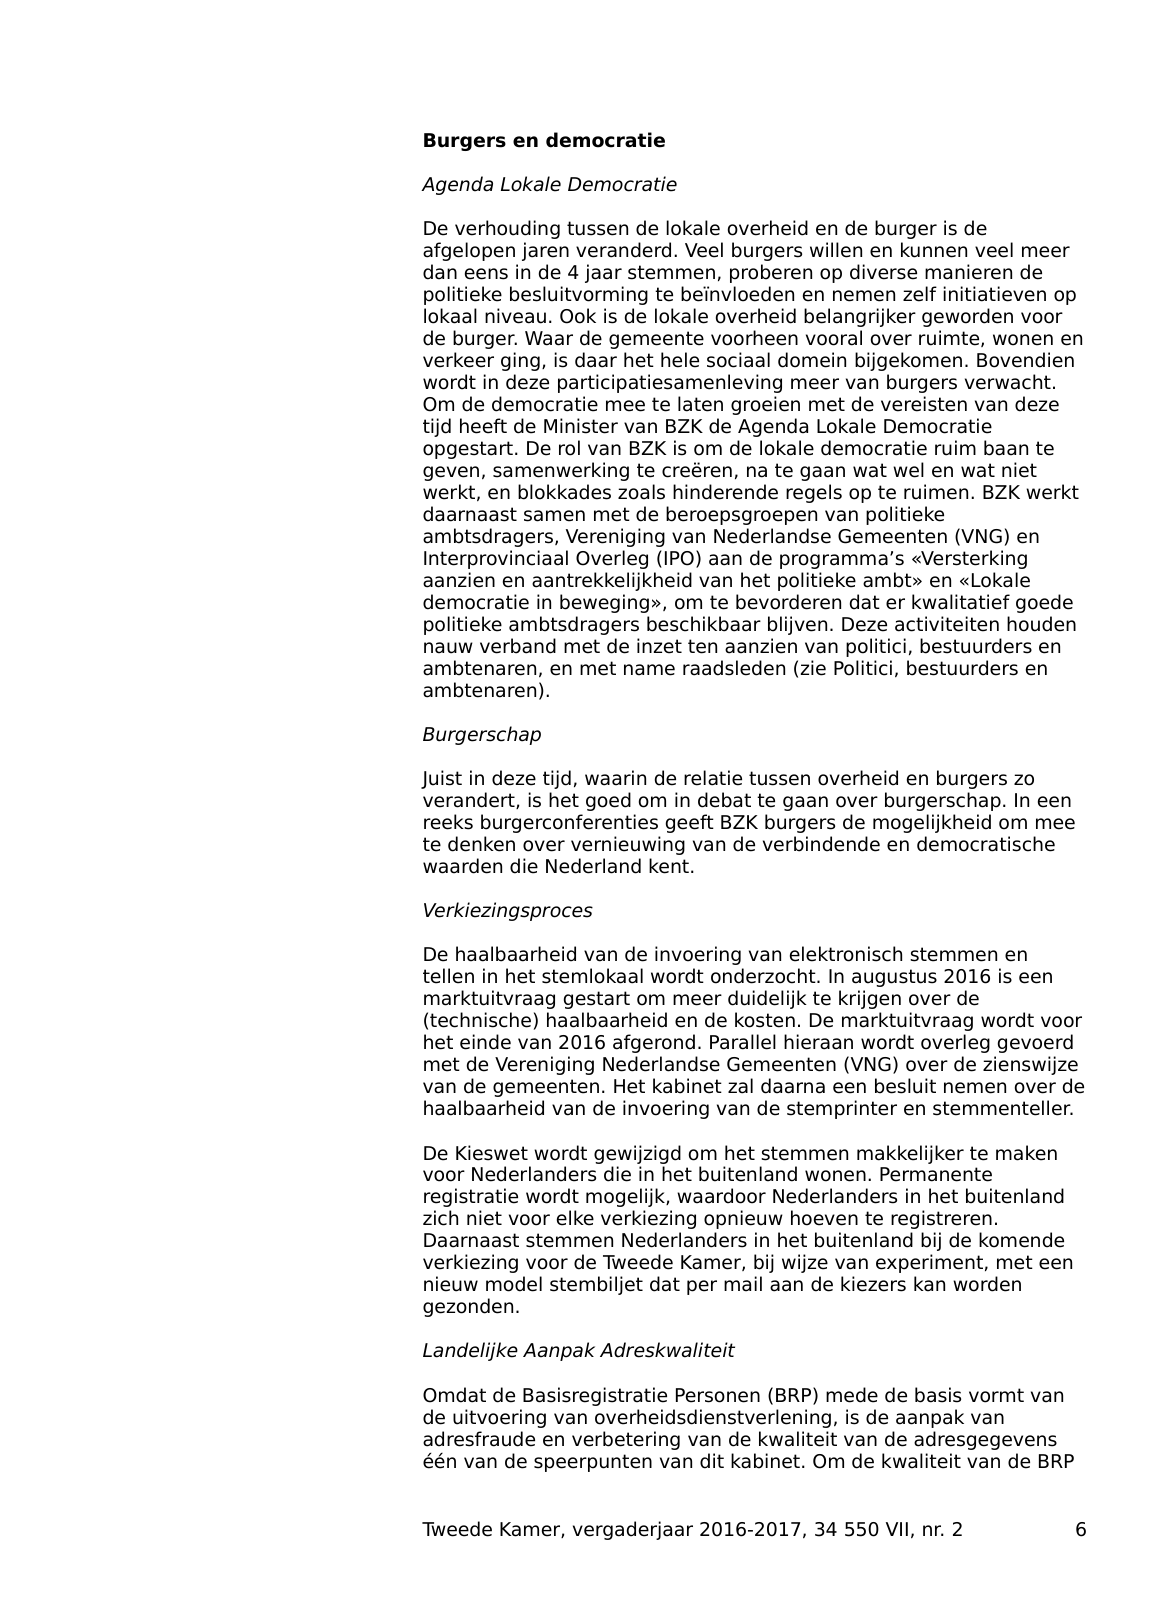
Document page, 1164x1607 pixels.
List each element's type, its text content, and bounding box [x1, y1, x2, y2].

text Juist in deze tijd, waarin de relatie tussen overheid en burgers zo verandert, is het goed om in debat te gaan over burgerschap. In een reeks burgerconferenties geeft BZK burgers de mogelijkheid om mee te denken over vernieuwing van de verbindende en democratische waarden die Nederland kent. [422, 768, 1087, 878]
text De verhouding tussen de lokale overheid en de burger is de afgelopen jaren veranderd. Veel burgers willen en kunnen veel meer dan eens in de 4 jaar stemmen, proberen op diverse manieren de politieke besluitvorming te beïnvloeden en nemen zelf initiatieven op lokaal niveau. Ook is de lokale overheid belangrijker geworden voor de burger. Waar de gemeente voorheen vooral over ruimte, wonen en verkeer ging, is daar het hele sociaal domein bijgekomen. Bovendien wordt in deze participatiesamenleving meer van burgers verwacht. Om de democratie mee te laten groeien met de vereisten van deze tijd heeft de Minister van BZK de Agenda Lokale Democratie opgestart. De rol van BZK is om de lokale democratie ruim baan te geven, samenwerking te creëren, na te gaan wat wel en wat niet werkt, en blokkades zoals hinderende regels op te ruimen. BZK werkt daarnaast samen met de beroepsgroepen van politieke ambtsdragers, Vereniging van Nederlandse Gemeenten (VNG) en Interprovinciaal Overleg (IPO) aan de programma’s «Versterking aanzien en aantrekkelijkheid van het politieke ambt» en «Lokale democratie in beweging», om te bevorderen dat er kwalitatief goede politieke ambtsdragers beschikbaar blijven. Deze activiteiten houden nauw verband met de inzet ten aanzien van politici, bestuurders en ambtenaren, en met name raadsleden (zie Politici, bestuurders en ambtenaren). [422, 218, 1087, 702]
subtitle Burgerschap [422, 724, 1087, 746]
subtitle Burgers en democratie [422, 130, 1087, 152]
text Omdat de Basisregistratie Personen (BRP) mede de basis vormt van de uitvoering van overheidsdienstverlening, is de aanpak van adresfraude en verbetering van de kwaliteit van de adresgegevens één van de speerpunten van dit kabinet. Om de kwaliteit van de BRP [422, 1384, 1087, 1472]
subtitle Agenda Lokale Democratie [422, 174, 1087, 196]
text De haalbaarheid van de invoering van elektronisch stemmen en tellen in het stemlokaal wordt onderzocht. In augustus 2016 is een marktuitvraag gestart om meer duidelijk te krijgen over de (technische) haalbaarheid en de kosten. De marktuitvraag wordt voor het einde van 2016 afgerond. Parallel hieraan wordt overleg gevoerd met de Vereniging Nederlandse Gemeenten (VNG) over de zienswijze van de gemeenten. Het kabinet zal daarna een besluit nemen over de haalbaarheid van de invoering van de stemprinter en stemmenteller. [422, 944, 1087, 1120]
subtitle Landelijke Aanpak Adreskwaliteit [422, 1340, 1087, 1362]
subtitle Verkiezingsproces [422, 900, 1087, 922]
text De Kieswet wordt gewijzigd om het stemmen makkelijker te maken voor Nederlanders die in het buitenland wonen. Permanente registratie wordt mogelijk, waardoor Nederlanders in het buitenland zich niet voor elke verkiezing opnieuw hoeven te registreren. Daarnaast stemmen Nederlanders in het buitenland bij de komende verkiezing voor de Tweede Kamer, bij wijze van experiment, met een nieuw model stembiljet dat per mail aan de kiezers kan worden gezonden. [422, 1142, 1087, 1318]
